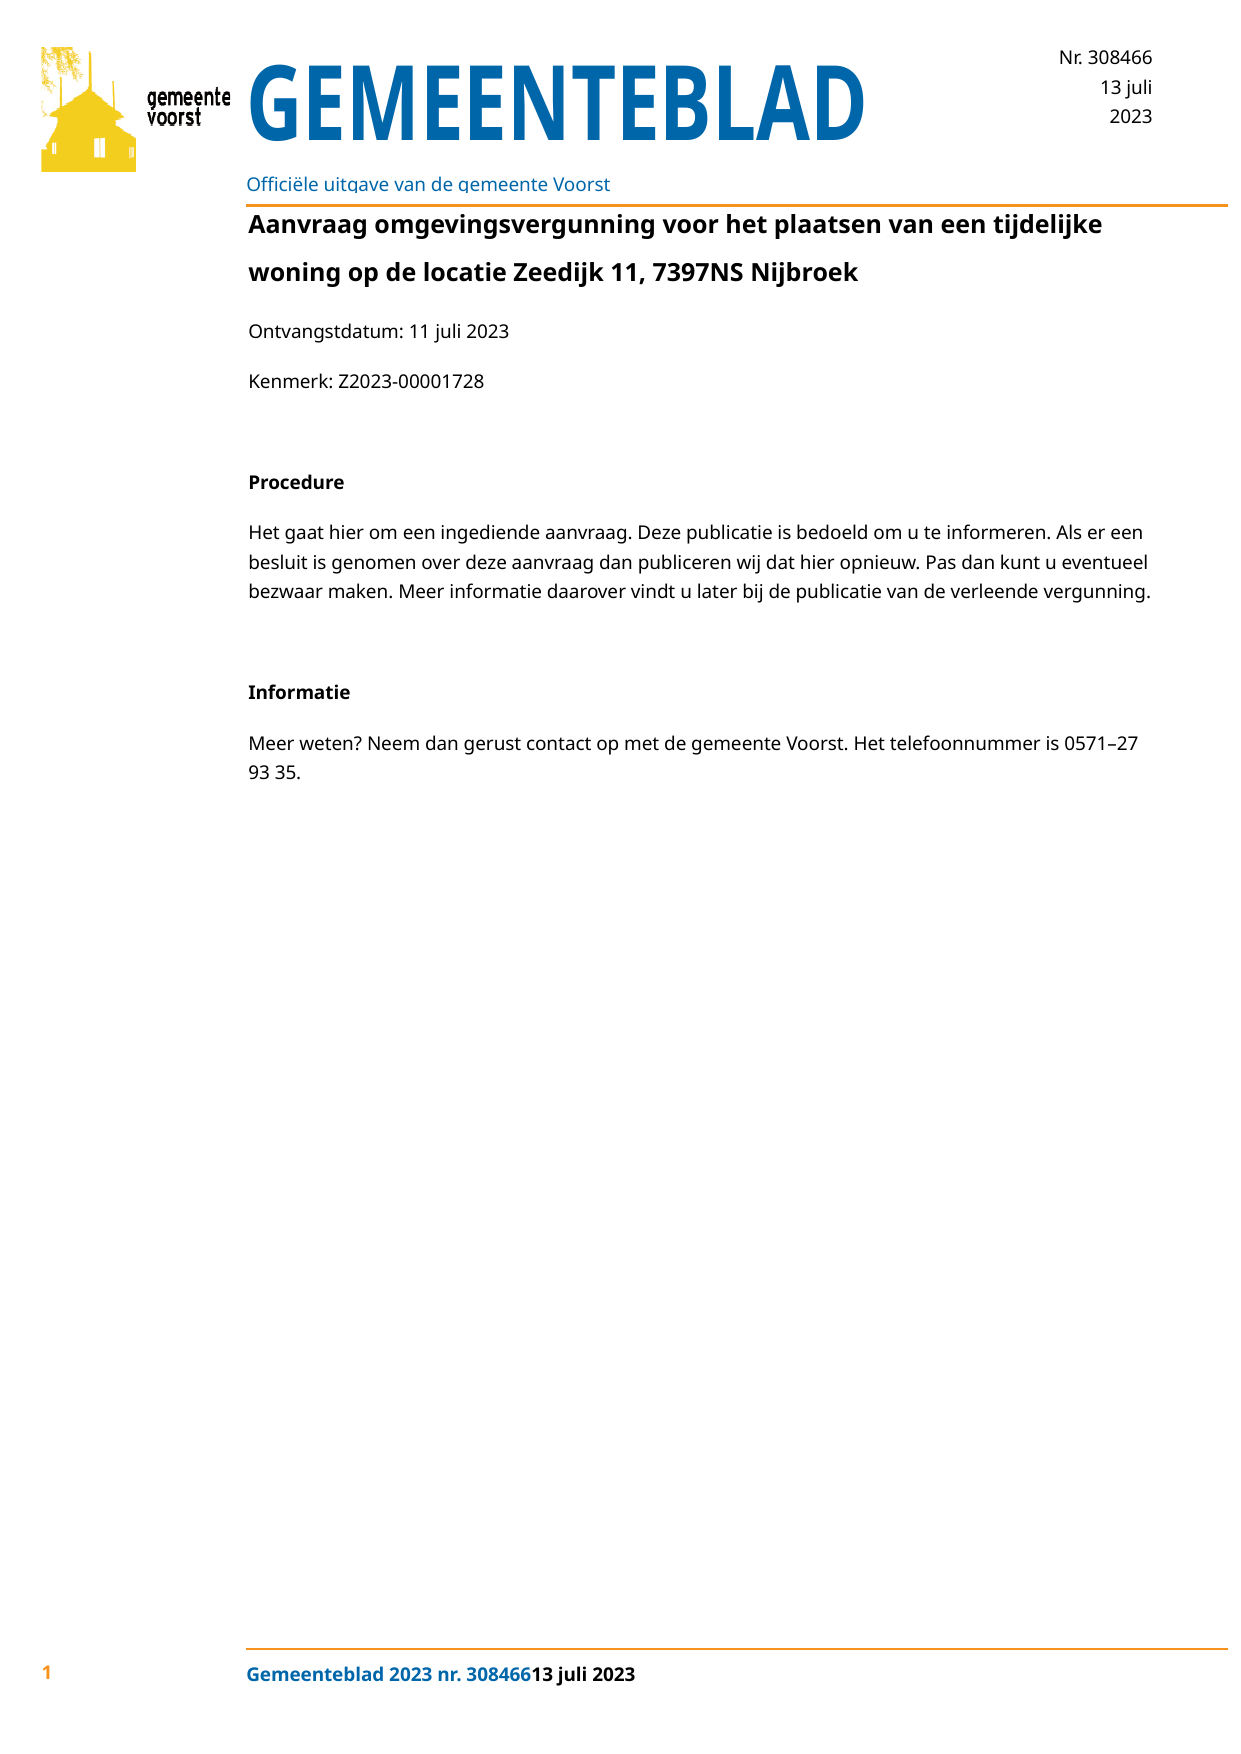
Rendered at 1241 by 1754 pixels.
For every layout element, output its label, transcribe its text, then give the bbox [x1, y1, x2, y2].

text Procedure [248, 469, 1152, 495]
text Aanvraag omgevingsvergunning voor het plaatsen van een tijdelijke woning op de locatie Zeedijk 11, 7397NS Nijbroek [248, 207, 1152, 288]
text Het gaat hier om een ingediende aanvraag. Deze publicatie is bedoeld om u te informeren. Als er een besluit is genomen over deze aanvraag dan publiceren wij dat hier opnieuw. Pas dan kunt u eventueel bezwaar maken. Meer informatie daarover vindt u later bij de publicatie van de verleende vergunning. [248, 519, 1152, 604]
picture [41, 47, 231, 172]
text Informatie [248, 679, 1152, 705]
text Ontvangstdatum: 11 juli 2023 [248, 318, 1152, 344]
text Kenmerk: Z2023-00001728 [248, 368, 1152, 394]
text Meer weten? Neem dan gerust contact op met de gemeente Voorst. Het telefoonnummer is 0571–27 93 35. [248, 730, 1152, 785]
